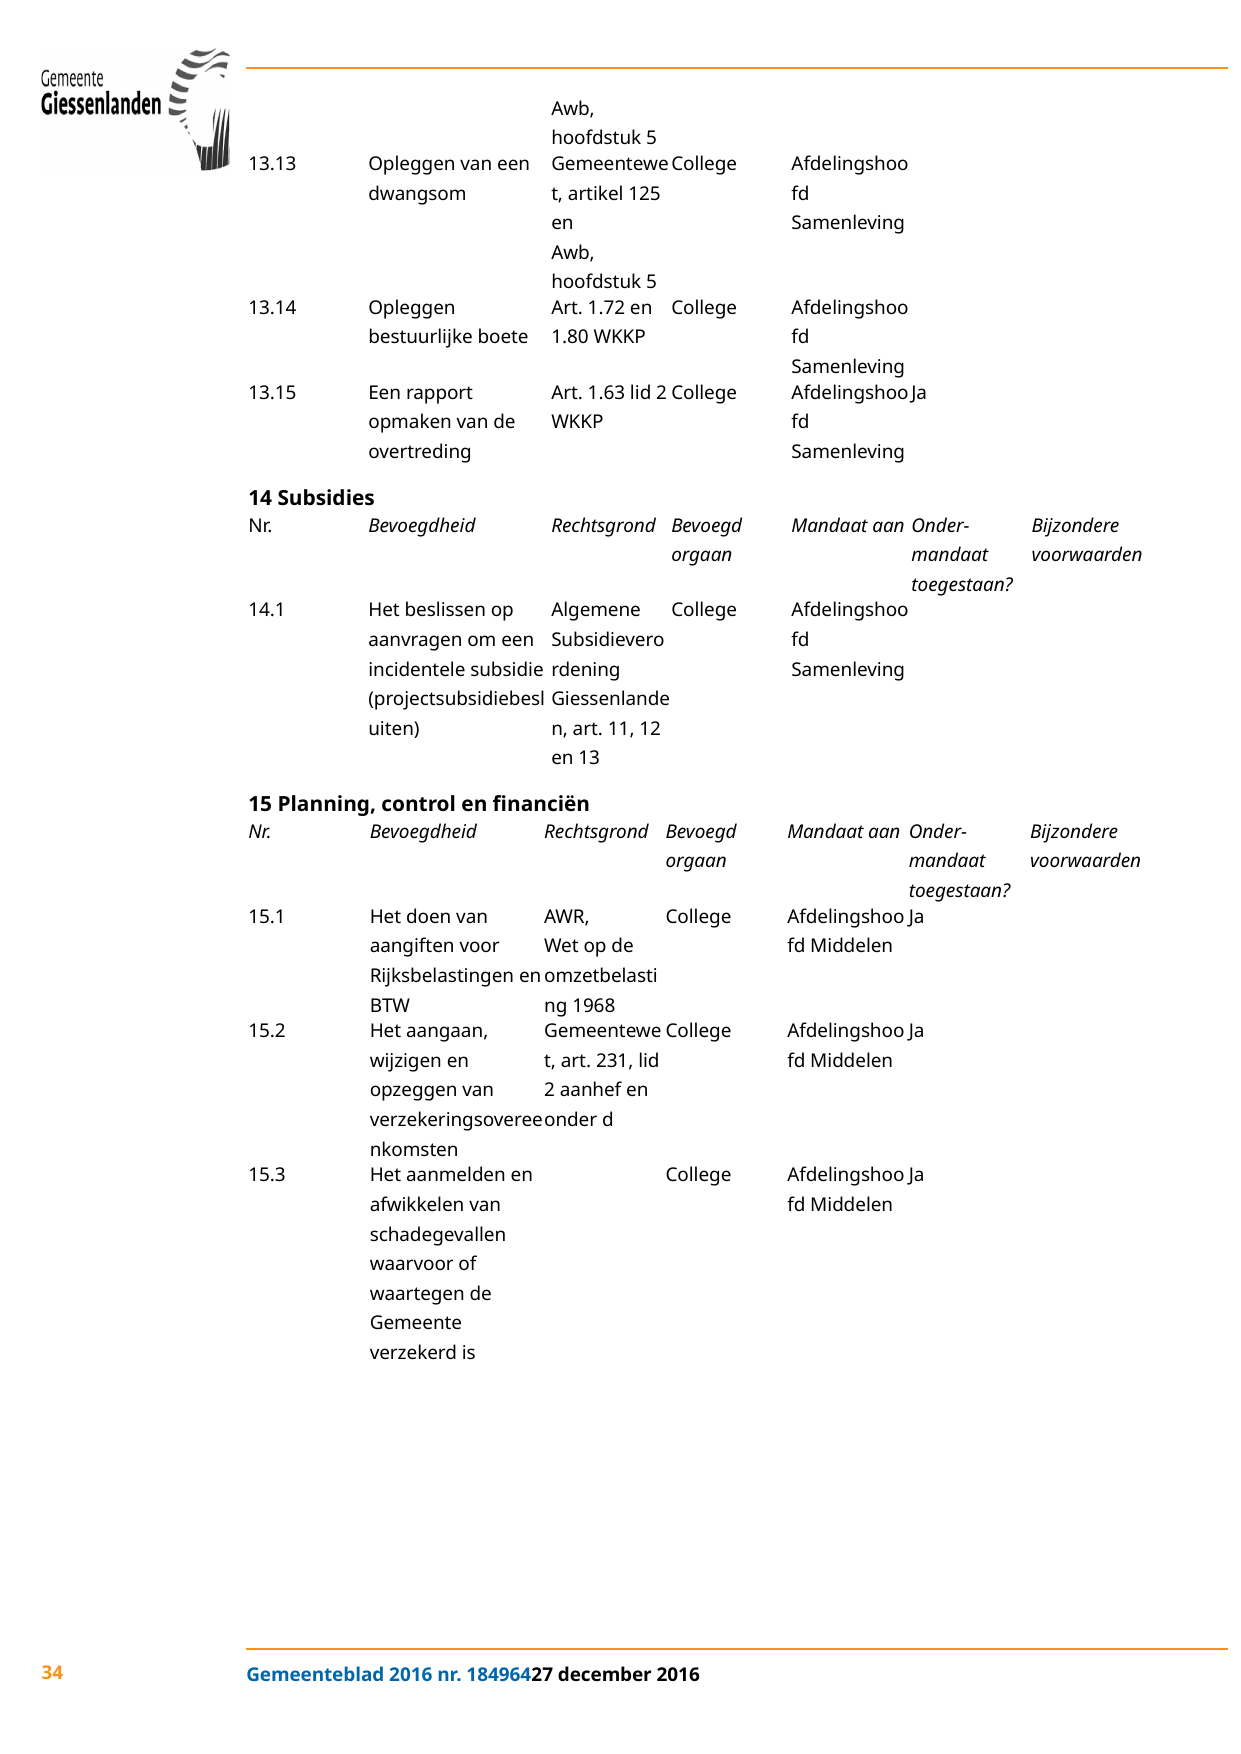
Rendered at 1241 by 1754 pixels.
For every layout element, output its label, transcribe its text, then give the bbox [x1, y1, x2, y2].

table_cell 13.15 [248, 379, 368, 464]
table_cell Het aangaan, wijzigen en opzeggen van verzekeringsovereenkomsten [370, 1018, 544, 1162]
table_header Rechtsgrond [544, 818, 665, 903]
table_cell Art. 1.63 lid 2 WKKP [551, 379, 671, 464]
table_cell [911, 95, 1031, 150]
table_cell Afdelingshoofd Samenleving [791, 150, 911, 294]
table_cell 15.1 [248, 903, 369, 1017]
table_cell College [671, 597, 791, 770]
table_cell Ja [909, 1162, 1030, 1365]
table_cell [1031, 379, 1152, 464]
table_cell Afdelingshoofd Samenleving [791, 379, 911, 464]
table_cell Gemeentewet, artikel 125 en Awb, hoofdstuk 5 [551, 150, 671, 294]
table_cell [1031, 294, 1152, 379]
table_cell 15.2 [248, 1018, 369, 1162]
table_cell Gemeentewet, art. 231, lid 2 aanhef en onder d [544, 1018, 665, 1162]
table_header Bevoegdheid [370, 818, 544, 903]
table_cell [791, 95, 911, 150]
table_cell Awb, hoofdstuk 5 [551, 95, 671, 150]
table_cell [1031, 150, 1152, 294]
table_header Rechtsgrond [551, 512, 671, 597]
text 15 Planning, control en financiën [248, 789, 1152, 818]
table_cell College [665, 1018, 787, 1162]
table_cell Afdelingshoofd Middelen [787, 1018, 908, 1162]
table_cell Afdelingshoofd Middelen [787, 903, 908, 1017]
table_cell Het doen van aangiften voor Rijksbelastingen en BTW [370, 903, 544, 1017]
table_cell 13.14 [248, 294, 368, 379]
table_cell AWR, Wet op de omzetbelasting 1968 [544, 903, 665, 1017]
table_header Bevoegd orgaan [665, 818, 787, 903]
table_header Mandaat aan [787, 818, 908, 903]
table_cell Opleggen bestuurlijke boete [368, 294, 551, 379]
table_header Mandaat aan [791, 512, 911, 597]
table_header Bevoegd orgaan [671, 512, 791, 597]
table_cell Algemene Subsidieverordening Giessenlanden, art. 11, 12 en 13 [551, 597, 671, 770]
table_cell [368, 95, 551, 150]
table_header Nr. [248, 818, 369, 903]
table_cell 13.13 [248, 150, 368, 294]
table_header Onder- mandaat toegestaan? [909, 818, 1030, 903]
table_cell Afdelingshoofd Middelen [787, 1162, 908, 1365]
table_cell Ja [909, 903, 1030, 1017]
table_header Bijzondere voorwaarden [1030, 818, 1152, 903]
table_header Bevoegdheid [368, 512, 551, 597]
table_cell [1031, 95, 1152, 150]
table_cell 14.1 [248, 597, 368, 770]
table_cell [671, 95, 791, 150]
text 14 Subsidies [248, 483, 1152, 512]
table_cell [911, 597, 1031, 770]
table_cell College [665, 903, 787, 1017]
table_cell College [671, 294, 791, 379]
table_cell [1030, 903, 1152, 1017]
table_cell Art. 1.72 en 1.80 WKKP [551, 294, 671, 379]
table_cell [911, 150, 1031, 294]
table_header Bijzondere voorwaarden [1031, 512, 1152, 597]
table_cell College [665, 1162, 787, 1365]
table_cell Het beslissen op aanvragen om een incidentele subsidie (projectsubsidiebesluiten) [368, 597, 551, 770]
table_cell [1030, 1018, 1152, 1162]
table_cell Een rapport opmaken van de overtreding [368, 379, 551, 464]
table_cell [544, 1162, 665, 1365]
table_cell [1031, 597, 1152, 770]
table_cell Opleggen van een dwangsom [368, 150, 551, 294]
table_cell Afdelingshoofd Samenleving [791, 597, 911, 770]
picture [41, 47, 231, 172]
table_cell Het aanmelden en afwikkelen van schadegevallen waarvoor of waartegen de Gemeente verzekerd is [370, 1162, 544, 1365]
table_cell [911, 294, 1031, 379]
table_cell [248, 95, 368, 150]
table_cell Ja [911, 379, 1031, 464]
table_cell College [671, 379, 791, 464]
table_cell 15.3 [248, 1162, 369, 1365]
table_header Nr. [248, 512, 368, 597]
table_cell College [671, 150, 791, 294]
table_cell [1030, 1162, 1152, 1365]
table_cell Afdelingshoofd Samenleving [791, 294, 911, 379]
table_header Onder- mandaat toegestaan? [911, 512, 1031, 597]
table_cell Ja [909, 1018, 1030, 1162]
